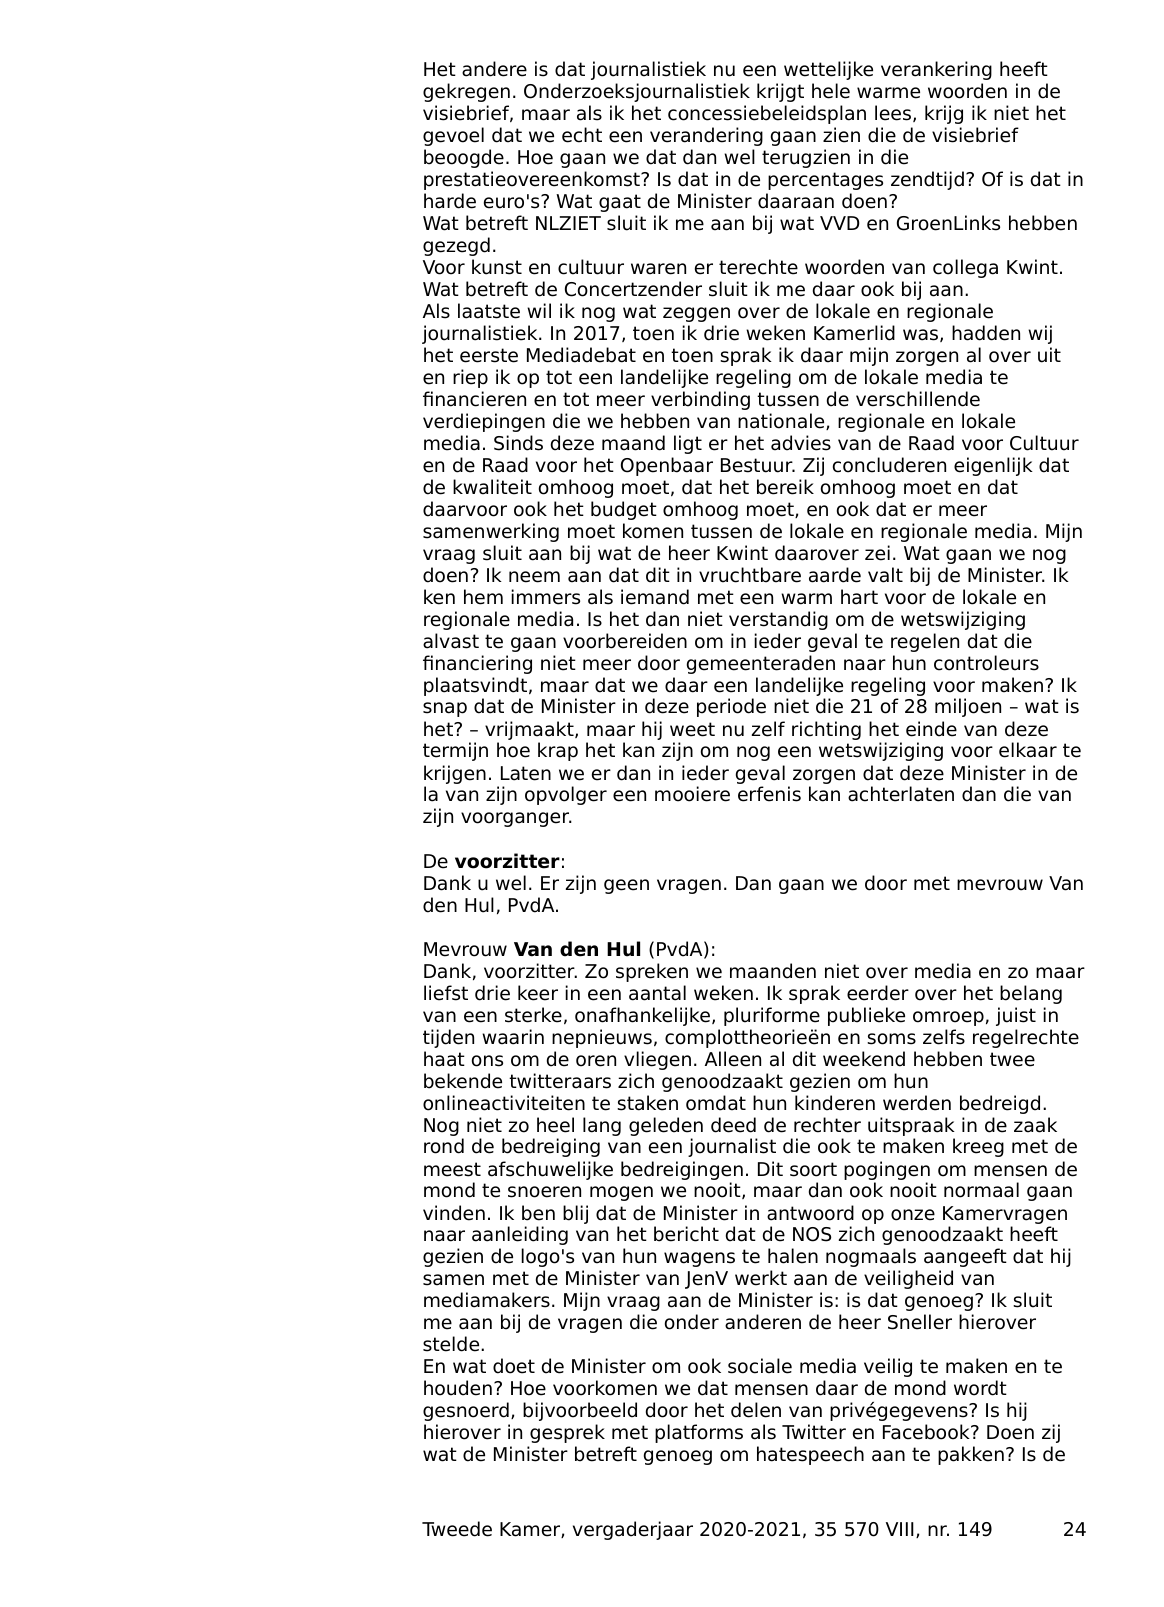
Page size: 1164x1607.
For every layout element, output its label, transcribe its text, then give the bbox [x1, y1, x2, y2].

text Het andere is dat journalistiek nu een wettelijke verankering heeft gekregen. Onderzoeksjournalistiek krijgt hele warme woorden in de visiebrief, maar als ik het concessiebeleidsplan lees, krijg ik niet het gevoel dat we echt een verandering gaan zien die de visiebrief beoogde. Hoe gaan we dat dan wel terugzien in die prestatieovereenkomst? Is dat in de percentages zendtijd? Of is dat in harde euro's? Wat gaat de Minister daaraan doen? [422, 59, 1087, 213]
text Dank u wel. Er zijn geen vragen. Dan gaan we door met mevrouw Van den Hul, PvdA. [422, 872, 1087, 916]
text En wat doet de Minister om ook sociale media veilig te maken en te houden? Hoe voorkomen we dat mensen daar de mond wordt gesnoerd, bijvoorbeeld door het delen van privégegevens? Is hij hierover in gesprek met platforms als Twitter en Facebook? Doen zij wat de Minister betreft genoeg om hatespeech aan te pakken? Is de [422, 1356, 1087, 1466]
text Voor kunst en cultuur waren er terechte woorden van collega Kwint. Wat betreft de Concertzender sluit ik me daar ook bij aan. [422, 257, 1087, 301]
text De voorzitter: [422, 851, 1087, 872]
text Als laatste wil ik nog wat zeggen over de lokale en regionale journalistiek. In 2017, toen ik drie weken Kamerlid was, hadden wij het eerste Mediadebat en toen sprak ik daar mijn zorgen al over uit en riep ik op tot een landelijke regeling om de lokale media te financieren en tot meer verbinding tussen de verschillende verdiepingen die we hebben van nationale, regionale en lokale media. Sinds deze maand ligt er het advies van de Raad voor Cultuur en de Raad voor het Openbaar Bestuur. Zij concluderen eigenlijk dat de kwaliteit omhoog moet, dat het bereik omhoog moet en dat daarvoor ook het budget omhoog moet, en ook dat er meer samenwerking moet komen tussen de lokale en regionale media. Mijn vraag sluit aan bij wat de heer Kwint daarover zei. Wat gaan we nog doen? Ik neem aan dat dit in vruchtbare aarde valt bij de Minister. Ik ken hem immers als iemand met een warm hart voor de lokale en regionale media. Is het dan niet verstandig om de wetswijziging alvast te gaan voorbereiden om in ieder geval te regelen dat die financiering niet meer door gemeenteraden naar hun controleurs plaatsvindt, maar dat we daar een landelijke regeling voor maken? Ik snap dat de Minister in deze periode niet die 21 of 28 miljoen – wat is het? – vrijmaakt, maar hij weet nu zelf richting het einde van deze termijn hoe krap het kan zijn om nog een wetswijziging voor elkaar te krijgen. Laten we er dan in ieder geval zorgen dat deze Minister in de la van zijn opvolger een mooiere erfenis kan achterlaten dan die van zijn voorganger. [422, 301, 1087, 828]
text Wat betreft NLZIET sluit ik me aan bij wat VVD en GroenLinks hebben gezegd. [422, 213, 1087, 257]
text Mevrouw Van den Hul (PvdA): [422, 939, 1087, 961]
text Dank, voorzitter. Zo spreken we maanden niet over media en zo maar liefst drie keer in een aantal weken. Ik sprak eerder over het belang van een sterke, onafhankelijke, pluriforme publieke omroep, juist in tijden waarin nepnieuws, complottheorieën en soms zelfs regelrechte haat ons om de oren vliegen. Alleen al dit weekend hebben twee bekende twitteraars zich genoodzaakt gezien om hun onlineactiviteiten te staken omdat hun kinderen werden bedreigd. Nog niet zo heel lang geleden deed de rechter uitspraak in de zaak rond de bedreiging van een journalist die ook te maken kreeg met de meest afschuwelijke bedreigingen. Dit soort pogingen om mensen de mond te snoeren mogen we nooit, maar dan ook nooit normaal gaan vinden. Ik ben blij dat de Minister in antwoord op onze Kamervragen naar aanleiding van het bericht dat de NOS zich genoodzaakt heeft gezien de logo's van hun wagens te halen nogmaals aangeeft dat hij samen met de Minister van JenV werkt aan de veiligheid van mediamakers. Mijn vraag aan de Minister is: is dat genoeg? Ik sluit me aan bij de vragen die onder anderen de heer Sneller hierover stelde. [422, 961, 1087, 1356]
